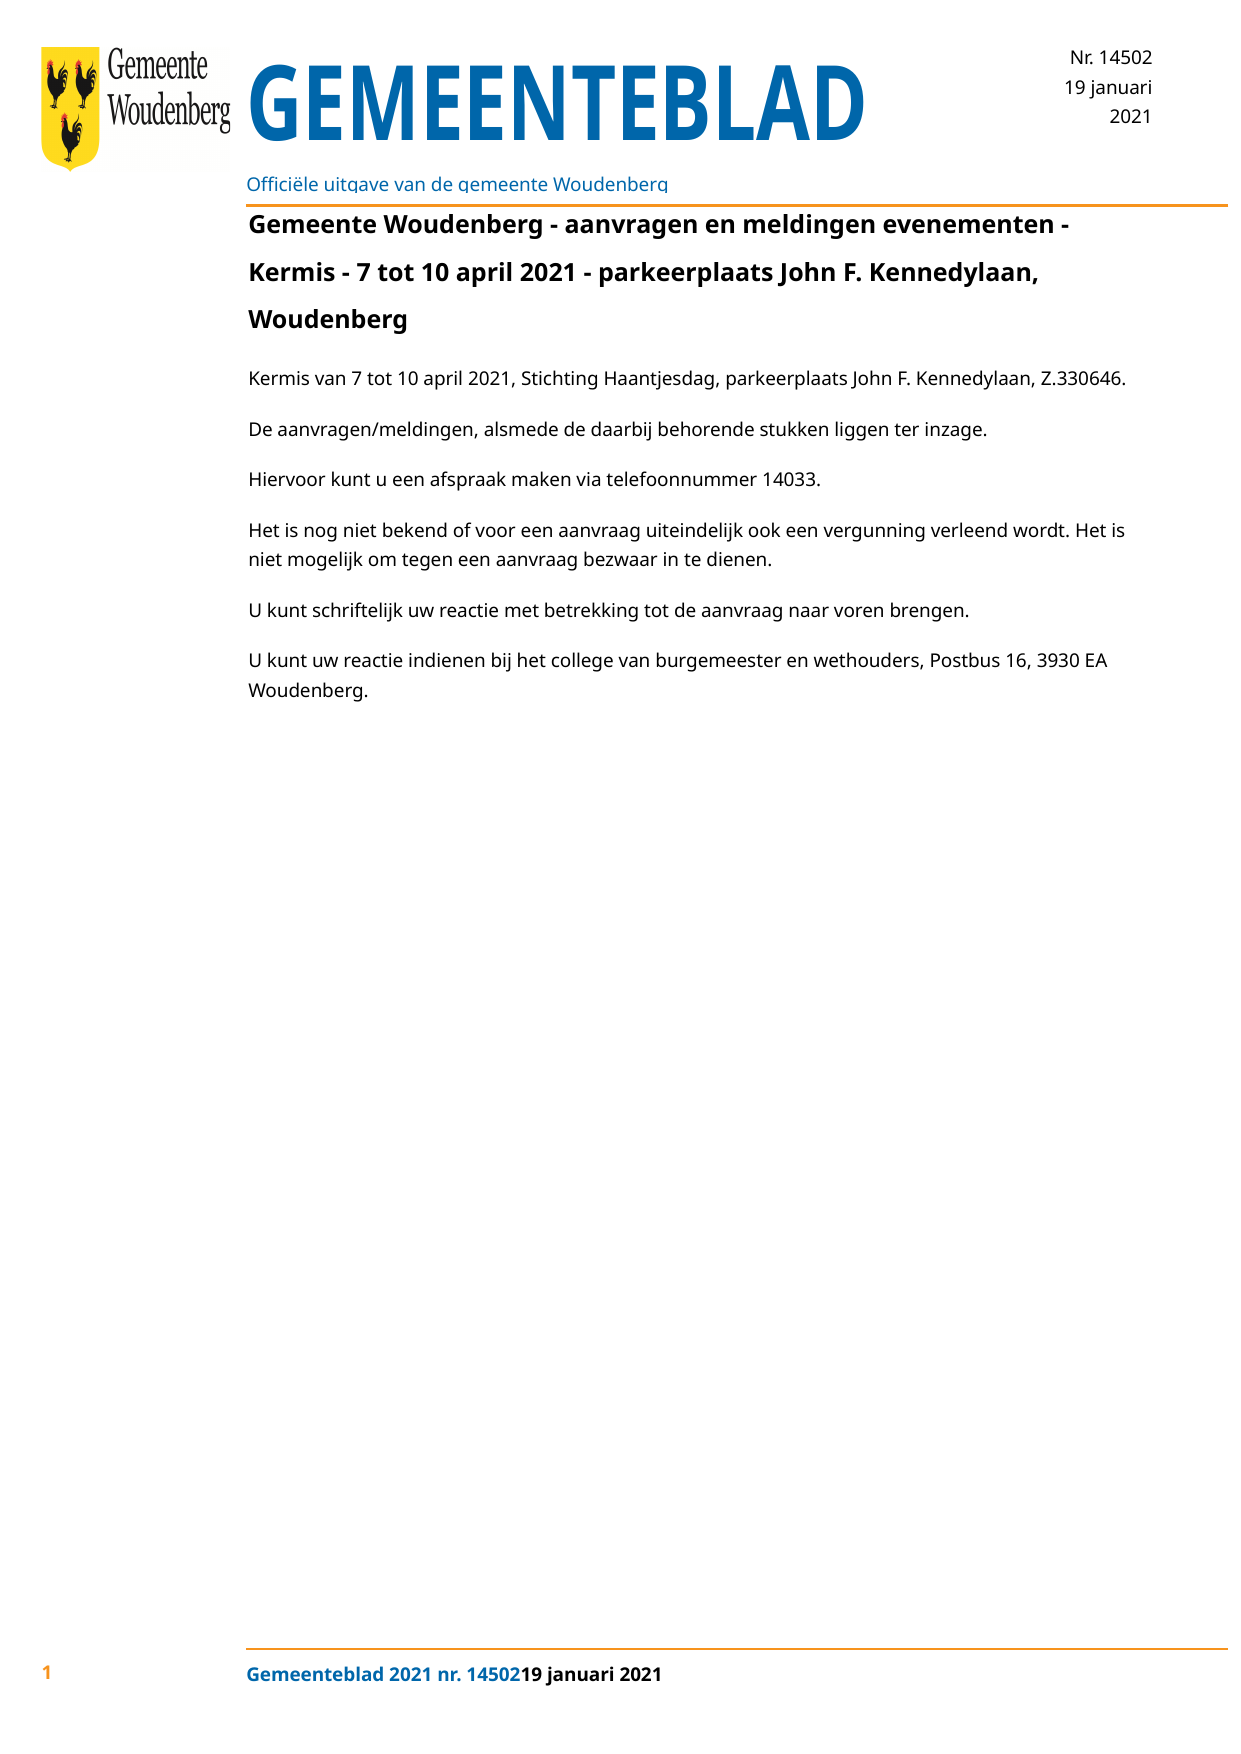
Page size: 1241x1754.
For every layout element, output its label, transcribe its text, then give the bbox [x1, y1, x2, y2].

text U kunt uw reactie indienen bij het college van burgemeester en wethouders, Postbus 16, 3930 EA Woudenberg. [248, 647, 1152, 702]
text Het is nog niet bekend of voor een aanvraag uiteindelijk ook een vergunning verleend wordt. Het is niet mogelijk om tegen een aanvraag bezwaar in te dienen. [248, 517, 1152, 572]
text U kunt schriftelijk uw reactie met betrekking tot de aanvraag naar voren brengen. [248, 597, 1152, 622]
picture [41, 47, 231, 172]
text De aanvragen/meldingen, alsmede de daarbij behorende stukken liggen ter inzage. [248, 416, 1152, 442]
text Hiervoor kunt u een afspraak maken via telefoonnummer 14033. [248, 466, 1152, 492]
text Gemeente Woudenberg - aanvragen en meldingen evenementen - Kermis - 7 tot 10 april 2021 - parkeerplaats John F. Kennedylaan, Woudenberg [248, 207, 1152, 336]
text Kermis van 7 tot 10 april 2021, Stichting Haantjesdag, parkeerplaats John F. Kennedylaan, Z.330646. [248, 366, 1152, 391]
